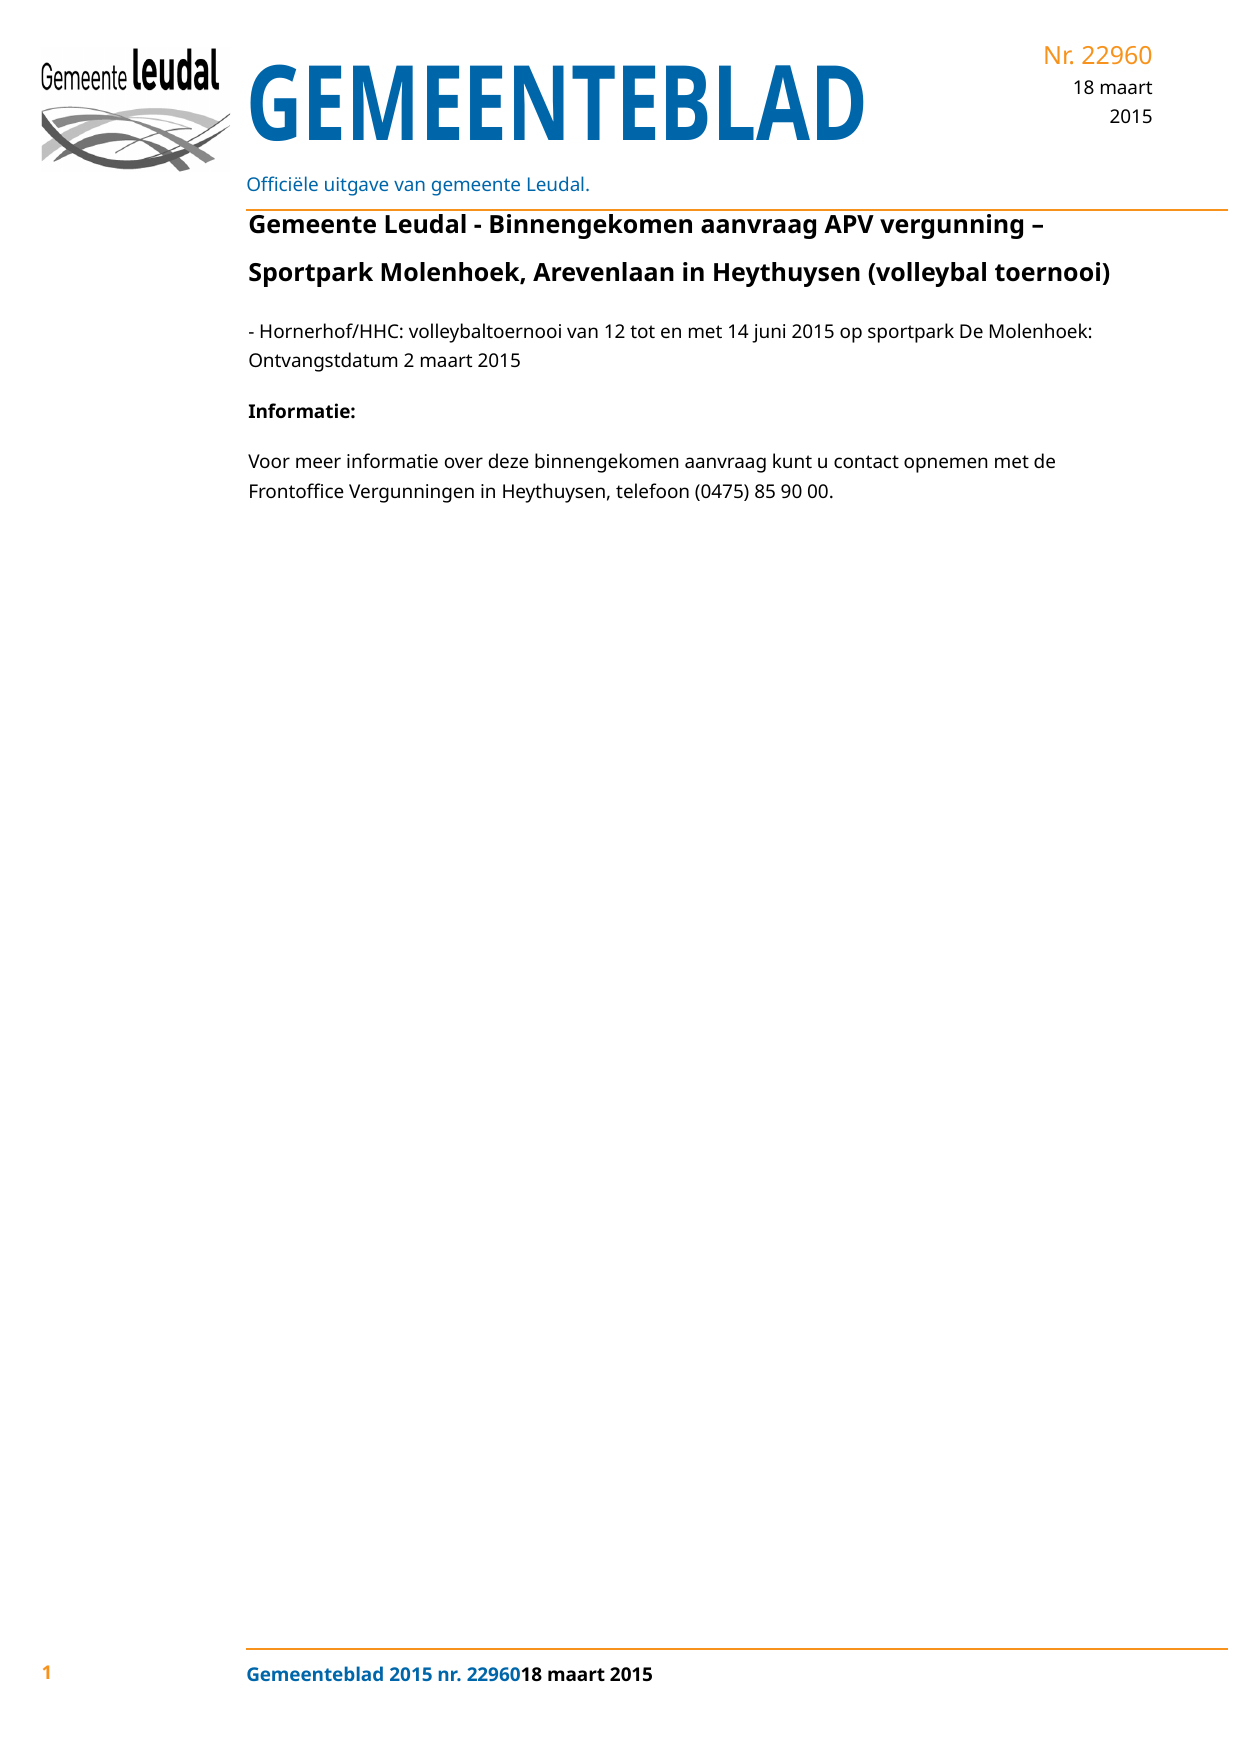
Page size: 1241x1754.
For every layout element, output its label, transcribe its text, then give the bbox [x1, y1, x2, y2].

text Gemeente Leudal - Binnengekomen aanvraag APV vergunning – Sportpark Molenhoek, Arevenlaan in Heythuysen (volleybal toernooi) [248, 211, 1152, 288]
text Voor meer informatie over deze binnengekomen aanvraag kunt u contact opnemen met de Frontoffice Vergunningen in Heythuysen, telefoon (0475) 85 90 00. [248, 448, 1152, 504]
picture [41, 47, 231, 172]
text Informatie: [248, 398, 1152, 424]
text - Hornerhof/HHC: volleybaltoernooi van 12 tot en met 14 juni 2015 op sportpark De Molenhoek: Ontvangstdatum 2 maart 2015 [248, 318, 1152, 373]
